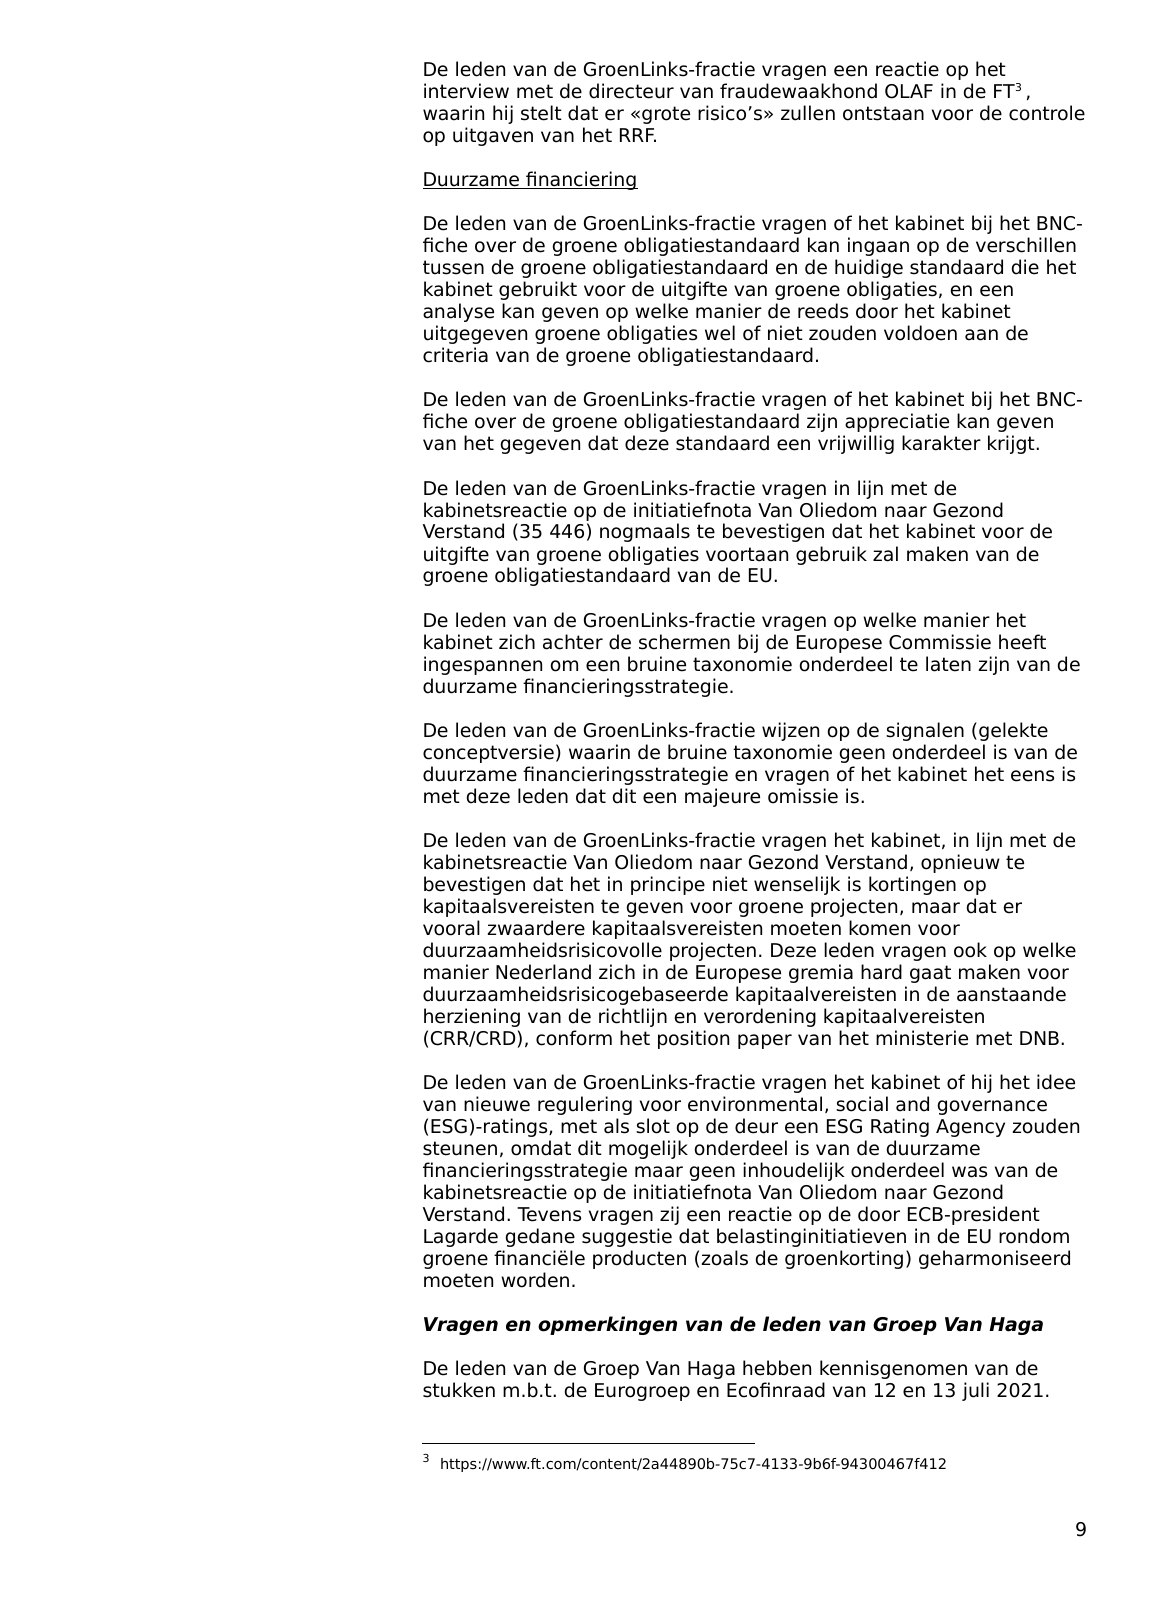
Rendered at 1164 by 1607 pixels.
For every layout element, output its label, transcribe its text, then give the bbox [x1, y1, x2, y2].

text De leden van de GroenLinks-fractie vragen of het kabinet bij het BNC-fiche over de groene obligatiestandaard kan ingaan op de verschillen tussen de groene obligatiestandaard en de huidige standaard die het kabinet gebruikt voor de uitgifte van groene obligaties, en een analyse kan geven op welke manier de reeds door het kabinet uitgegeven groene obligaties wel of niet zouden voldoen aan de criteria van de groene obligatiestandaard. [422, 213, 1087, 367]
subtitle Duurzame financiering [422, 169, 1087, 191]
text De leden van de GroenLinks-fractie vragen in lijn met de kabinetsreactie op de initiatiefnota Van Oliedom naar Gezond Verstand (35 446) nogmaals te bevestigen dat het kabinet voor de uitgifte van groene obligaties voortaan gebruik zal maken van de groene obligatiestandaard van de EU. [422, 477, 1087, 587]
text De leden van de GroenLinks-fractie vragen of het kabinet bij het BNC-fiche over de groene obligatiestandaard zijn appreciatie kan geven van het gegeven dat deze standaard een vrijwillig karakter krijgt. [422, 389, 1087, 455]
text De leden van de GroenLinks-fractie vragen op welke manier het kabinet zich achter de schermen bij de Europese Commissie heeft ingespannen om een bruine taxonomie onderdeel te laten zijn van de duurzame financieringsstrategie. [422, 609, 1087, 697]
text De leden van de GroenLinks-fractie wijzen op de signalen (gelekte conceptversie) waarin de bruine taxonomie geen onderdeel is van de duurzame financieringsstrategie en vragen of het kabinet het eens is met deze leden dat dit een majeure omissie is. [422, 720, 1087, 808]
text https://www.ft.com/content/2a44890b-75c7-4133-9b6f-94300467f412 [422, 1452, 1087, 1474]
text De leden van de Groep Van Haga hebben kennisgenomen van de stukken m.b.t. de Eurogroep en Ecofinraad van 12 en 13 juli 2021. [422, 1358, 1087, 1402]
subtitle Vragen en opmerkingen van de leden van Groep Van Haga [422, 1314, 1087, 1336]
text De leden van de GroenLinks-fractie vragen een reactie op het interview met de directeur van fraudewaakhond OLAF in de FT, waarin hij stelt dat er «grote risico’s» zullen ontstaan voor de controle op uitgaven van het RRF. [422, 59, 1087, 147]
text De leden van de GroenLinks-fractie vragen het kabinet of hij het idee van nieuwe regulering voor environmental, social and governance (ESG)-ratings, met als slot op de deur een ESG Rating Agency zouden steunen, omdat dit mogelijk onderdeel is van de duurzame financieringsstrategie maar geen inhoudelijk onderdeel was van de kabinetsreactie op de initiatiefnota Van Oliedom naar Gezond Verstand. Tevens vragen zij een reactie op de door ECB-president Lagarde gedane suggestie dat belastinginitiatieven in de EU rondom groene financiële producten (zoals de groenkorting) geharmoniseerd moeten worden. [422, 1072, 1087, 1292]
text De leden van de GroenLinks-fractie vragen het kabinet, in lijn met de kabinetsreactie Van Oliedom naar Gezond Verstand, opnieuw te bevestigen dat het in principe niet wenselijk is kortingen op kapitaalsvereisten te geven voor groene projecten, maar dat er vooral zwaardere kapitaalsvereisten moeten komen voor duurzaamheidsrisicovolle projecten. Deze leden vragen ook op welke manier Nederland zich in de Europese gremia hard gaat maken voor duurzaamheidsrisicogebaseerde kapitaalvereisten in de aanstaande herziening van de richtlijn en verordening kapitaalvereisten (CRR/CRD), conform het position paper van het ministerie met DNB. [422, 830, 1087, 1049]
